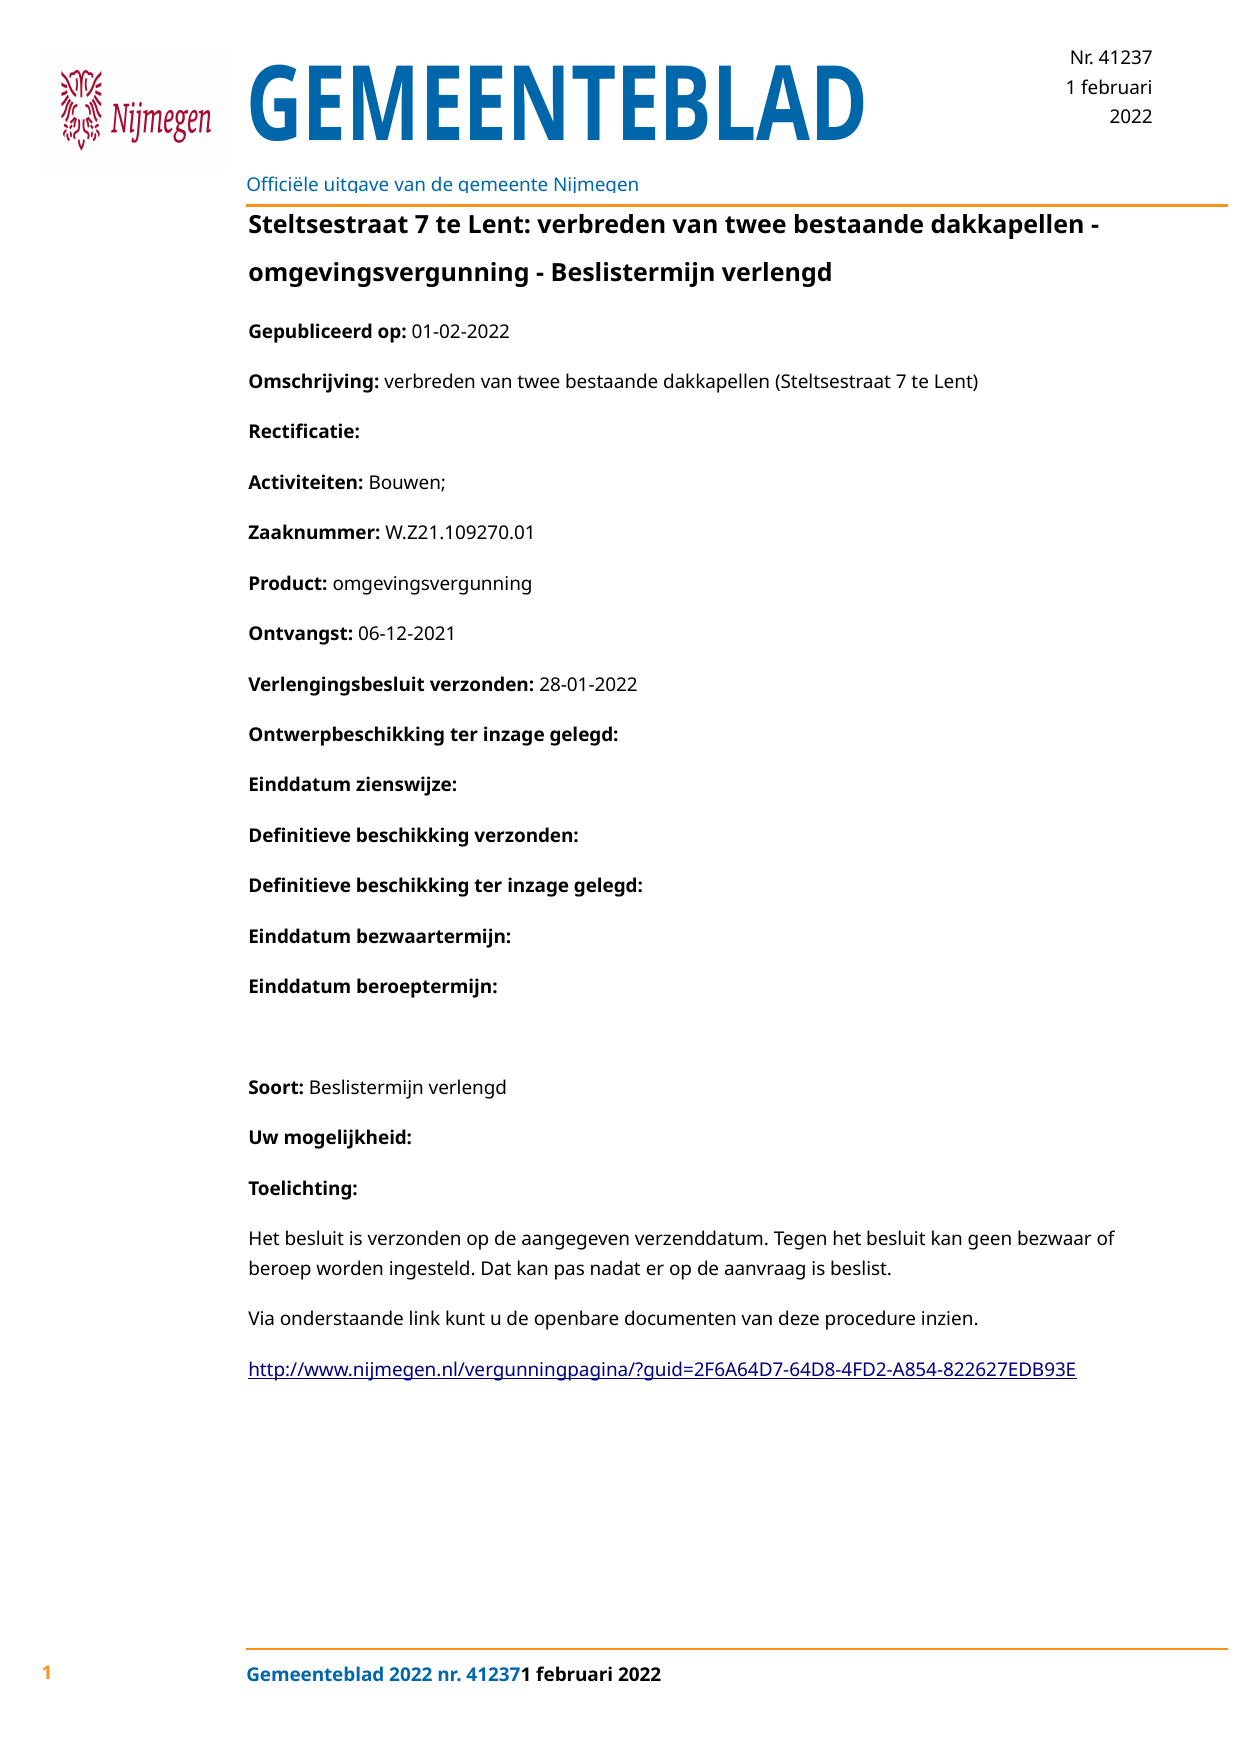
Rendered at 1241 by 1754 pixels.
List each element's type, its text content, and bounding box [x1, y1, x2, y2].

text Via onderstaande link kunt u de openbare documenten van deze procedure inzien. [248, 1305, 1152, 1331]
text Product: omgevingsvergunning [248, 570, 1152, 596]
text Rectificatie: [248, 419, 1152, 444]
text Ontvangst: 06-12-2021 [248, 620, 1152, 646]
text Toelichting: [248, 1175, 1152, 1201]
text Het besluit is verzonden op de aangegeven verzenddatum. Tegen het besluit kan geen bezwaar of beroep worden ingesteld. Dat kan pas nadat er op de aanvraag is beslist. [248, 1225, 1152, 1281]
text Verlengingsbesluit verzonden: 28-01-2022 [248, 671, 1152, 697]
text Activiteiten: Bouwen; [248, 469, 1152, 495]
text Ontwerpbeschikking ter inzage gelegd: [248, 721, 1152, 747]
text Einddatum beroeptermijn: [248, 973, 1152, 999]
text Einddatum zienswijze: [248, 772, 1152, 797]
text Einddatum bezwaartermijn: [248, 923, 1152, 949]
text Uw mogelijkheid: [248, 1124, 1152, 1150]
text Soort: Beslistermijn verlengd [248, 1074, 1152, 1100]
text Zaaknummer: W.Z21.109270.01 [248, 519, 1152, 545]
text Gepubliceerd op: 01-02-2022 [248, 318, 1152, 344]
text Omschrijving: verbreden van twee bestaande dakkapellen (Steltsestraat 7 te Lent) [248, 368, 1152, 394]
text Steltsestraat 7 te Lent: verbreden van twee bestaande dakkapellen - omgevingsvergunning - Beslistermijn verlengd [248, 207, 1152, 288]
text Definitieve beschikking verzonden: [248, 822, 1152, 848]
picture [41, 47, 231, 172]
text http://www.nijmegen.nl/vergunningpagina/?guid=2F6A64D7-64D8-4FD2-A854-822627EDB93E [248, 1356, 1152, 1382]
text Definitieve beschikking ter inzage gelegd: [248, 872, 1152, 898]
